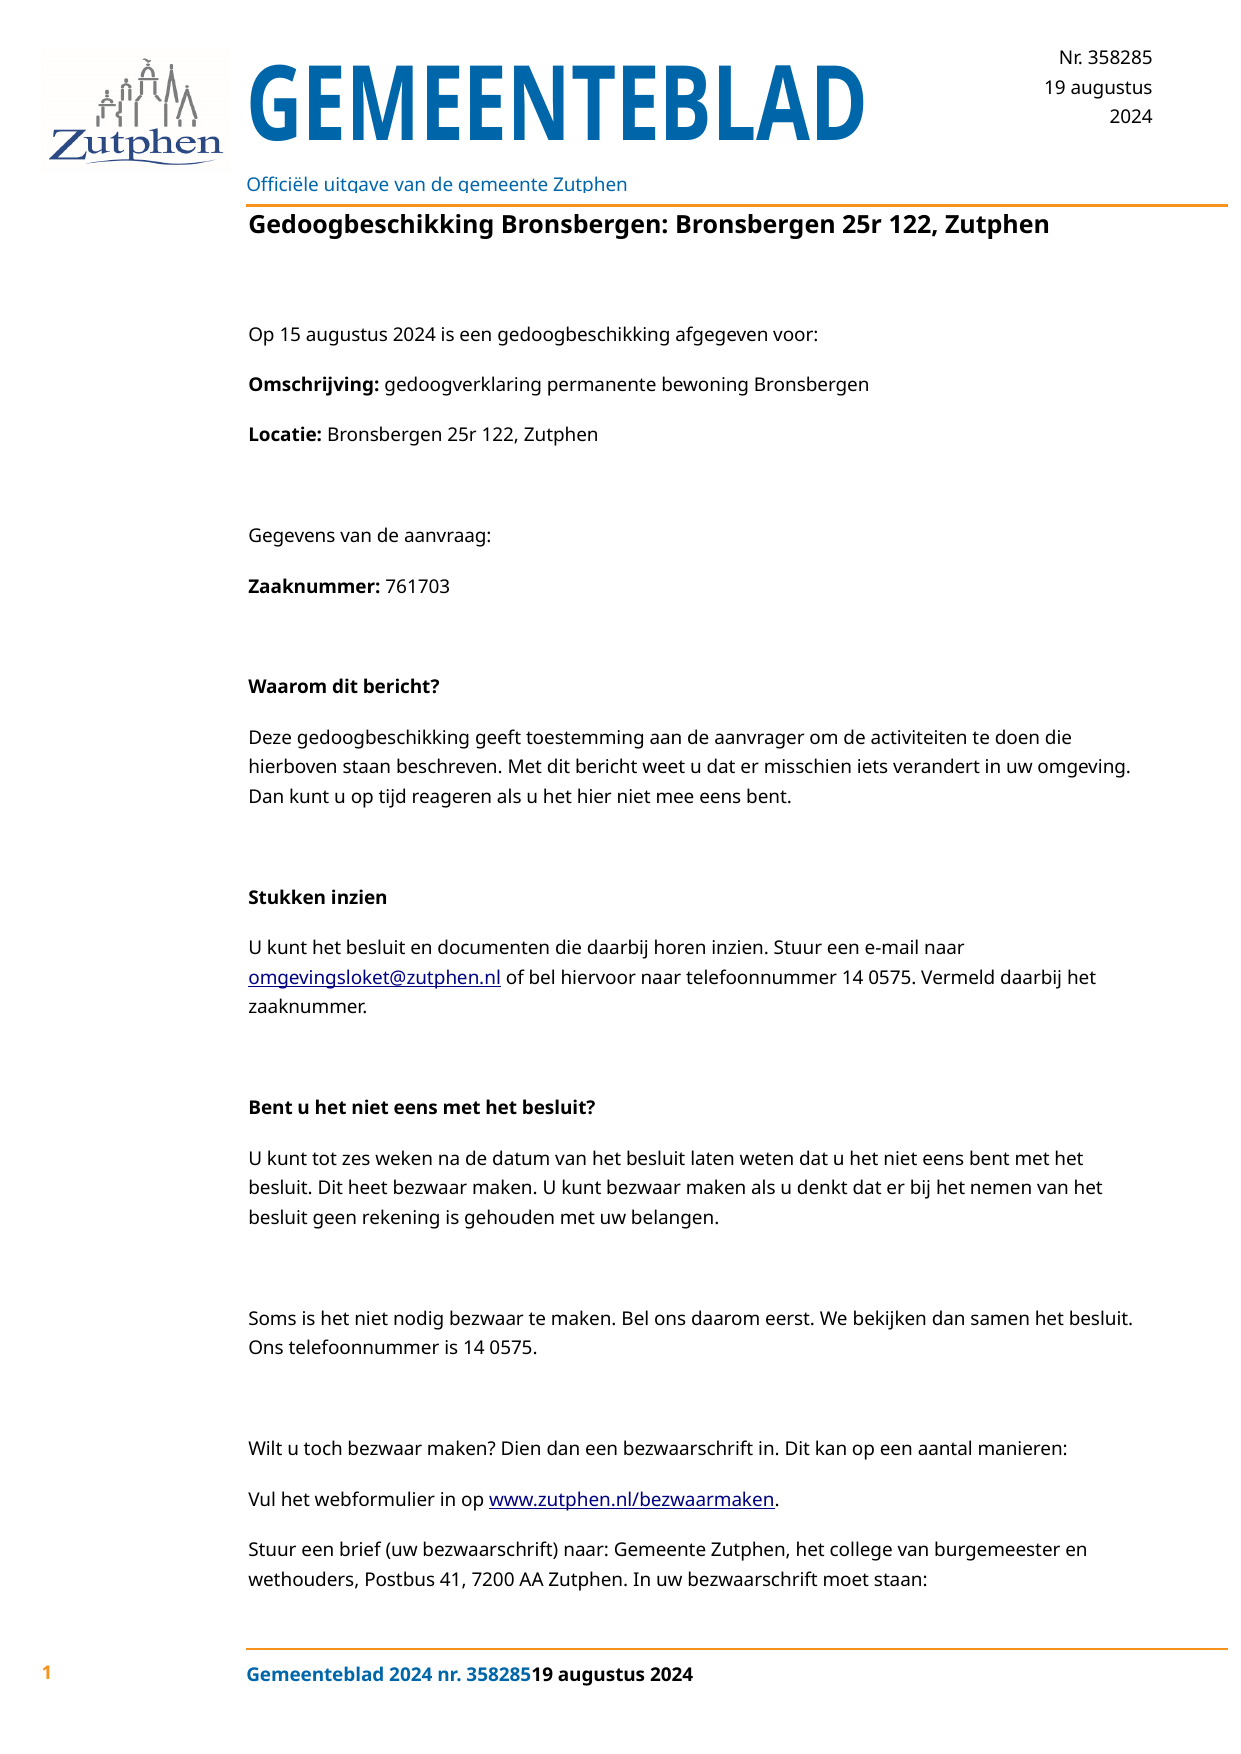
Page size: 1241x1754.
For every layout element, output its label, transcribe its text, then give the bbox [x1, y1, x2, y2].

text Vul het webformulier in op www.zutphen.nl/bezwaarmaken. [248, 1486, 1152, 1511]
text Omschrijving: gedoogverklaring permanente bewoning Bronsbergen [248, 371, 1152, 397]
text Soms is het niet nodig bezwaar te maken. Bel ons daarom eerst. We bekijken dan samen het besluit. Ons telefoonnummer is 14 0575. [248, 1305, 1152, 1360]
text Gegevens van de aanvraag: [248, 522, 1152, 548]
text Op 15 augustus 2024 is een gedoogbeschikking afgegeven voor: [248, 321, 1152, 346]
text Waarom dit bericht? [248, 674, 1152, 699]
text Bent u het niet eens met het besluit? [248, 1094, 1152, 1120]
text Stuur een brief (uw bezwaarschrift) naar: Gemeente Zutphen, het college van burgemeester en wethouders, Postbus 41, 7200 AA Zutphen. In uw bezwaarschrift moet staan: [248, 1536, 1152, 1591]
picture [41, 47, 231, 172]
text U kunt tot zes weken na de datum van het besluit laten weten dat u het niet eens bent met het besluit. Dit heet bezwaar maken. U kunt bezwaar maken als u denkt dat er bij het nemen van het besluit geen rekening is gehouden met uw belangen. [248, 1145, 1152, 1230]
text Gedoogbeschikking Bronsbergen: Bronsbergen 25r 122, Zutphen [248, 207, 1152, 241]
text Deze gedoogbeschikking geeft toestemming aan de aanvrager om de activiteiten te doen die hierboven staan beschreven. Met dit bericht weet u dat er misschien iets verandert in uw omgeving. Dan kunt u op tijd reageren als u het hier niet mee eens bent. [248, 724, 1152, 809]
text Wilt u toch bezwaar maken? Dien dan een bezwaarschrift in. Dit kan op een aantal manieren: [248, 1435, 1152, 1461]
text Locatie: Bronsbergen 25r 122, Zutphen [248, 422, 1152, 447]
text Stukken inzien [248, 884, 1152, 910]
text U kunt het besluit en documenten die daarbij horen inzien. Stuur een e-mail naar omgevingsloket@zutphen.nl of bel hiervoor naar telefoonnummer 14 0575. Vermeld daarbij het zaaknummer. [248, 934, 1152, 1019]
text Zaaknummer: 761703 [248, 573, 1152, 598]
